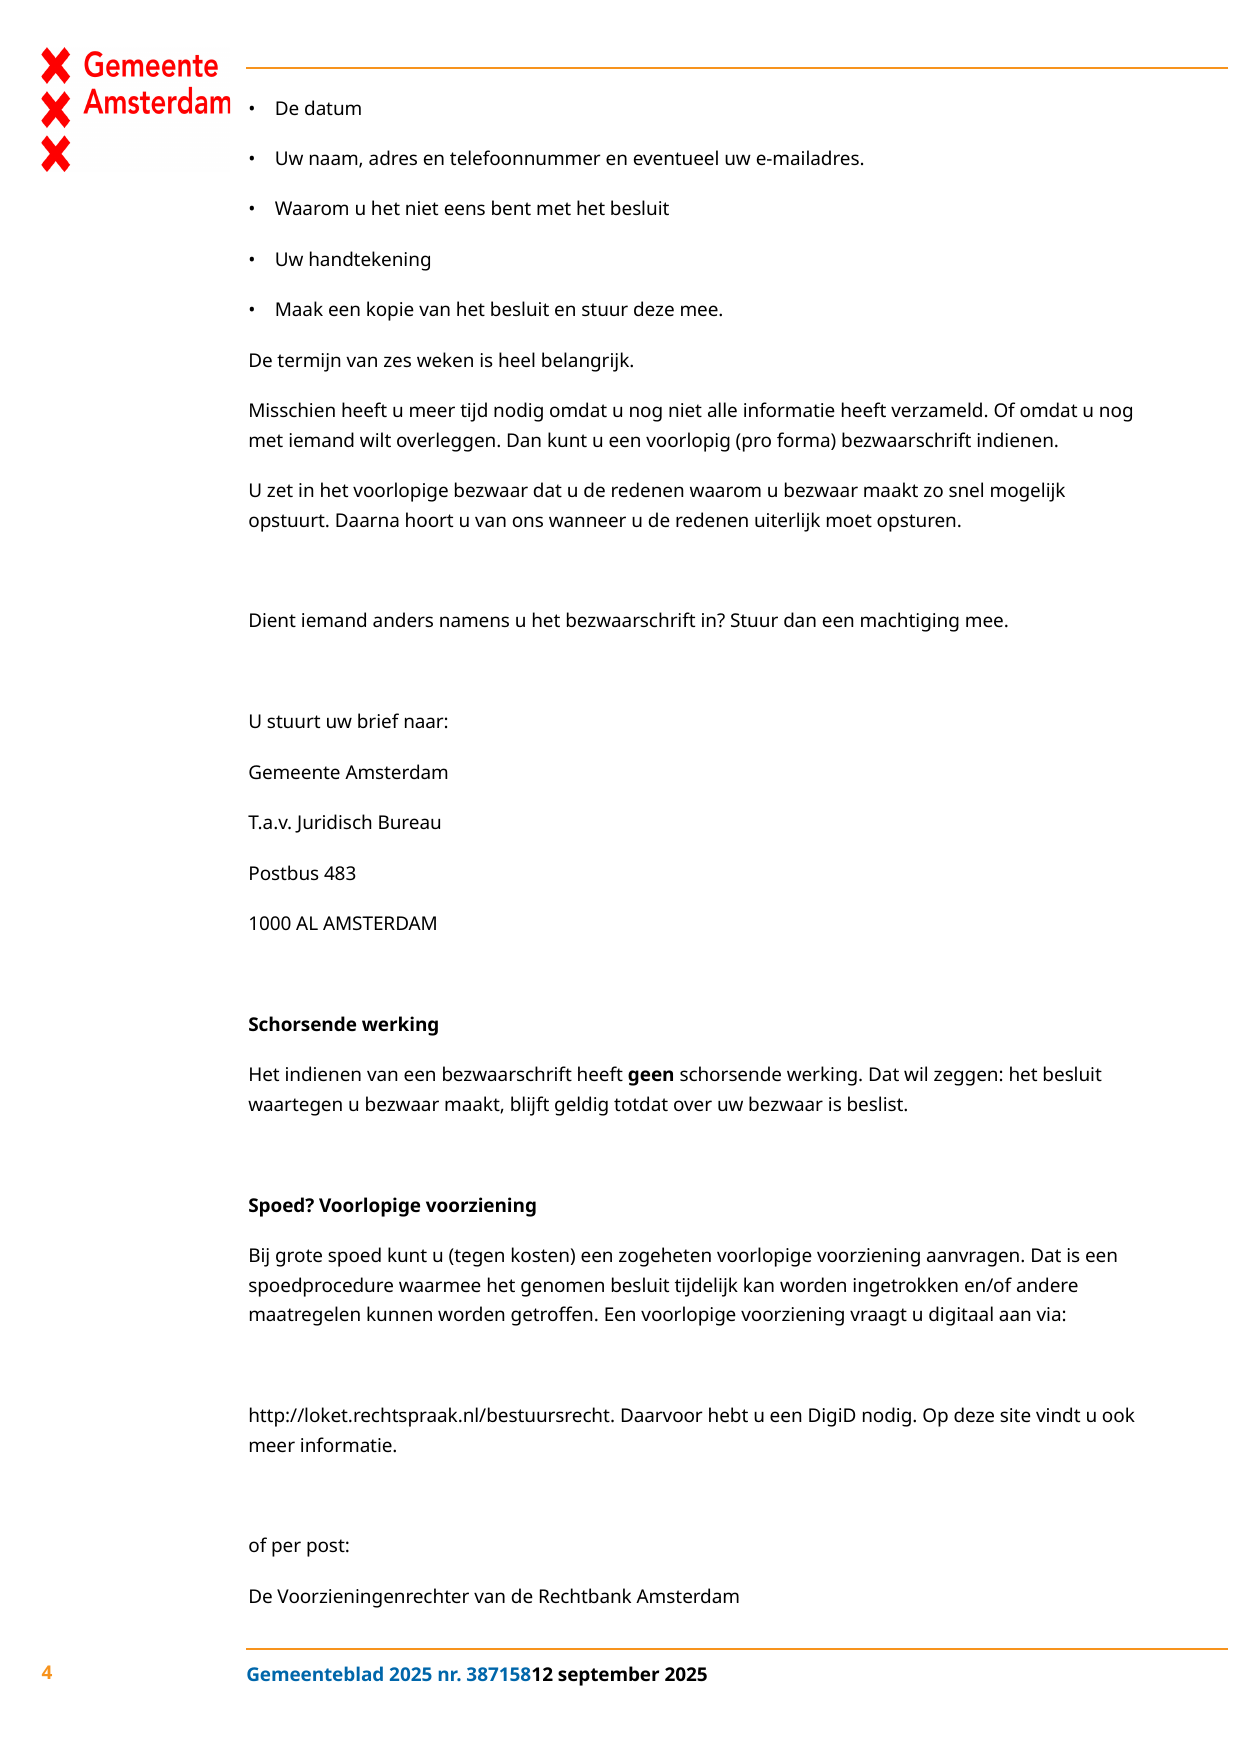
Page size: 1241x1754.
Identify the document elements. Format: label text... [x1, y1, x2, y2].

text T.a.v. Juridisch Bureau [248, 809, 1152, 835]
text • Waarom u het niet eens bent met het besluit [248, 196, 1152, 221]
text Bij grote spoed kunt u (tegen kosten) een zogeheten voorlopige voorziening aanvragen. Dat is een spoedprocedure waarmee het genomen besluit tijdelijk kan worden ingetrokken en/of andere maatregelen kunnen worden getroffen. Een voorlopige voorziening vraagt u digitaal aan via: [248, 1242, 1152, 1327]
text Schorsende werking [248, 1011, 1152, 1037]
text Dient iemand anders namens u het bezwaarschrift in? Stuur dan een machtiging mee. [248, 608, 1152, 633]
text of per post: [248, 1533, 1152, 1558]
picture [41, 47, 231, 172]
text Spoed? Voorlopige voorziening [248, 1192, 1152, 1218]
text • De datum [248, 95, 1152, 121]
text http://loket.rechtspraak.nl/bestuursrecht. Daarvoor hebt u een DigiD nodig. Op deze site vindt u ook meer informatie. [248, 1402, 1152, 1458]
text • Uw handtekening [248, 246, 1152, 272]
text 1000 AL AMSTERDAM [248, 910, 1152, 936]
text Gemeente Amsterdam [248, 759, 1152, 785]
text Het indienen van een bezwaarschrift heeft geen schorsende werking. Dat wil zeggen: het besluit waartegen u bezwaar maakt, blijft geldig totdat over uw bezwaar is beslist. [248, 1061, 1152, 1117]
text Postbus 483 [248, 860, 1152, 886]
text U stuurt uw brief naar: [248, 708, 1152, 734]
text De Voorzieningenrechter van de Rechtbank Amsterdam [248, 1583, 1152, 1609]
text U zet in het voorlopige bezwaar dat u de redenen waarom u bezwaar maakt zo snel mogelijk opstuurt. Daarna hoort u van ons wanneer u de redenen uiterlijk moet opsturen. [248, 477, 1152, 533]
text • Maak een kopie van het besluit en stuur deze mee. [248, 296, 1152, 322]
text De termijn van zes weken is heel belangrijk. [248, 347, 1152, 373]
text • Uw naam, adres en telefoonnummer en eventueel uw e-mailadres. [248, 145, 1152, 171]
text Misschien heeft u meer tijd nodig omdat u nog niet alle informatie heeft verzameld. Of omdat u nog met iemand wilt overleggen. Dan kunt u een voorlopig (pro forma) bezwaarschrift indienen. [248, 397, 1152, 453]
